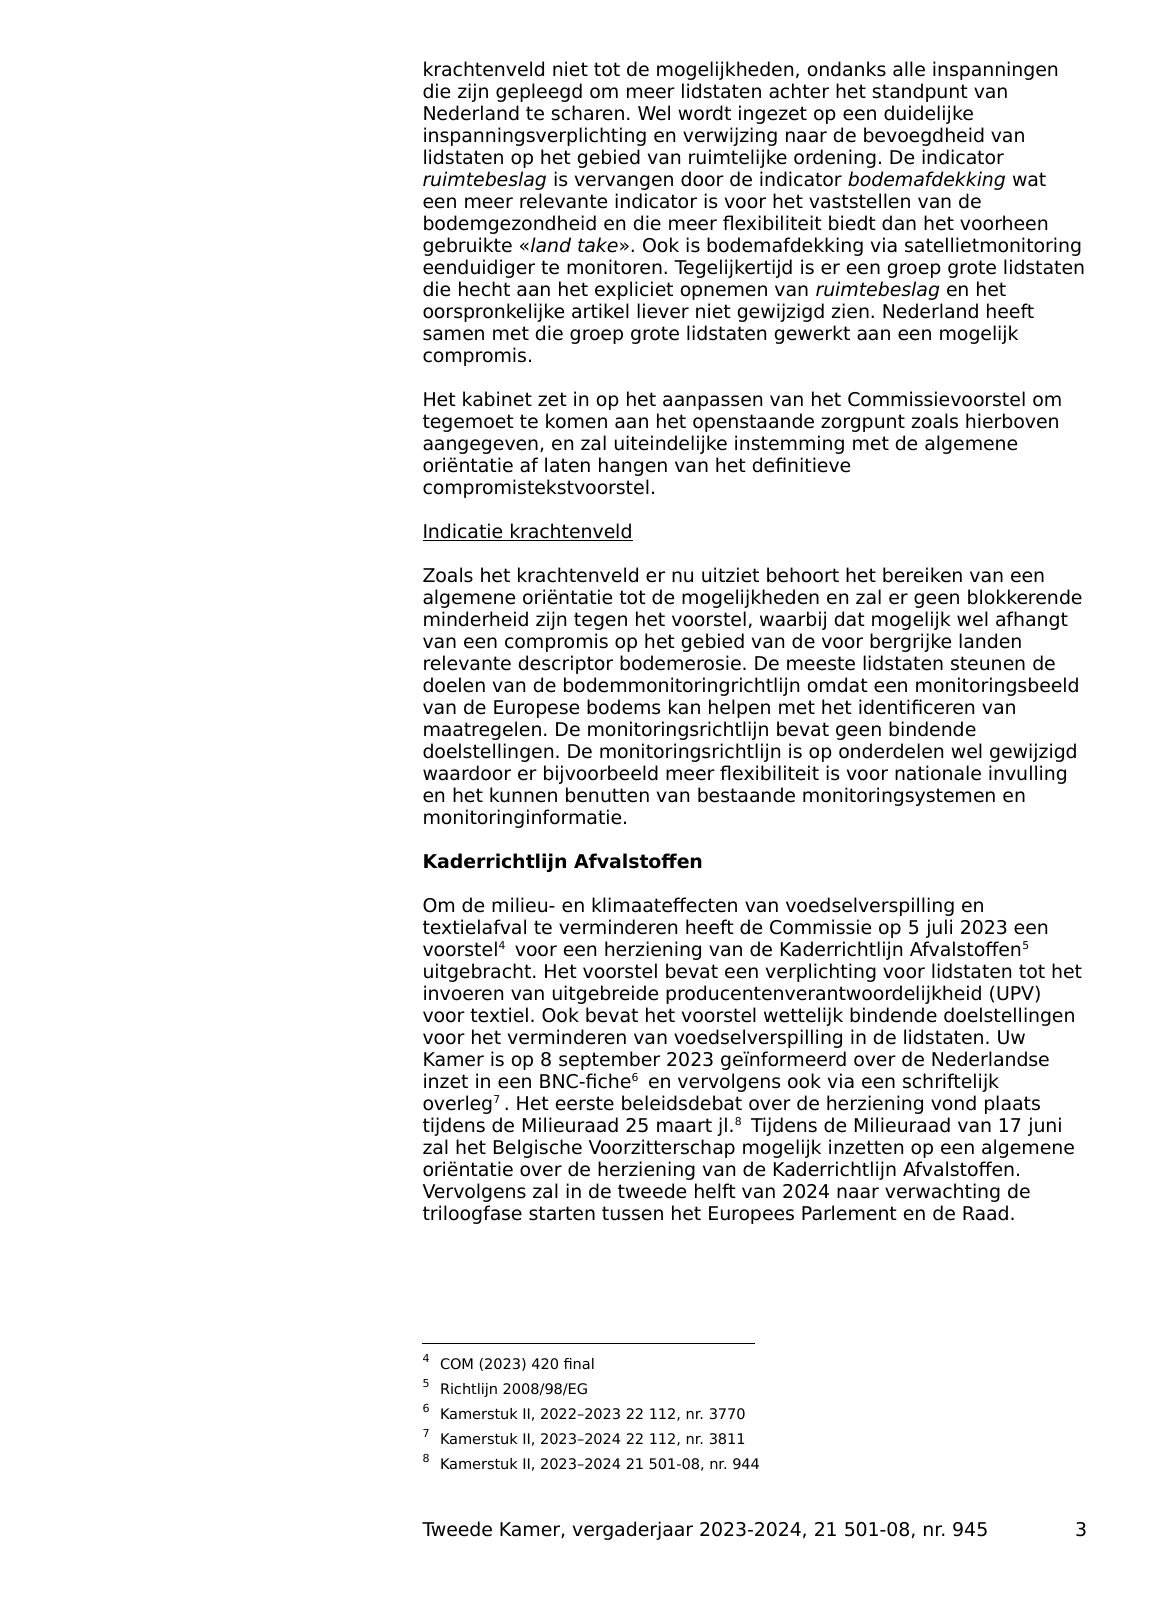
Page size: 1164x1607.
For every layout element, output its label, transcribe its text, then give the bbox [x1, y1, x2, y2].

text Richtlijn 2008/98/EG [422, 1377, 1087, 1399]
text COM (2023) 420 final [422, 1352, 1087, 1374]
subtitle Kaderrichtlijn Afvalstoffen [422, 851, 1087, 873]
text Het kabinet zet in op het aanpassen van het Commissievoorstel om tegemoet te komen aan het openstaande zorgpunt zoals hierboven aangegeven, en zal uiteindelijke instemming met de algemene oriëntatie af laten hangen van het definitieve compromistekstvoorstel. [422, 389, 1087, 499]
text Kamerstuk II, 2022–2023 22 112, nr. 3770 [422, 1402, 1087, 1424]
subtitle Indicatie krachtenveld [422, 521, 1087, 543]
text Kamerstuk II, 2023–2024 22 112, nr. 3811 [422, 1427, 1087, 1449]
text Kamerstuk II, 2023–2024 21 501-08, nr. 944 [422, 1452, 1087, 1474]
text Om de milieu- en klimaateffecten van voedselverspilling en textielafval te verminderen heeft de Commissie op 5 juli 2023 een voorstel voor een herziening van de Kaderrichtlijn Afvalstoffen uitgebracht. Het voorstel bevat een verplichting voor lidstaten tot het invoeren van uitgebreide producentenverantwoordelijkheid (UPV) voor textiel. Ook bevat het voorstel wettelijk bindende doelstellingen voor het verminderen van voedselverspilling in de lidstaten. Uw Kamer is op 8 september 2023 geïnformeerd over de Nederlandse inzet in een BNC-fiche en vervolgens ook via een schriftelijk overleg. Het eerste beleidsdebat over de herziening vond plaats tijdens de Milieuraad 25 maart jl. Tijdens de Milieuraad van 17 juni zal het Belgische Voorzitterschap mogelijk inzetten op een algemene oriëntatie over de herziening van de Kaderrichtlijn Afvalstoffen. Vervolgens zal in de tweede helft van 2024 naar verwachting de triloogfase starten tussen het Europees Parlement en de Raad. [422, 895, 1087, 1225]
text krachtenveld niet tot de mogelijkheden, ondanks alle inspanningen die zijn gepleegd om meer lidstaten achter het standpunt van Nederland te scharen. Wel wordt ingezet op een duidelijke inspanningsverplichting en verwijzing naar de bevoegdheid van lidstaten op het gebied van ruimtelijke ordening. De indicator ruimtebeslag is vervangen door de indicator bodemafdekking wat een meer relevante indicator is voor het vaststellen van de bodemgezondheid en die meer flexibiliteit biedt dan het voorheen gebruikte «land take». Ook is bodemafdekking via satellietmonitoring eenduidiger te monitoren. Tegelijkertijd is er een groep grote lidstaten die hecht aan het expliciet opnemen van ruimtebeslag en het oorspronkelijke artikel liever niet gewijzigd zien. Nederland heeft samen met die groep grote lidstaten gewerkt aan een mogelijk compromis. [422, 59, 1087, 367]
text Zoals het krachtenveld er nu uitziet behoort het bereiken van een algemene oriëntatie tot de mogelijkheden en zal er geen blokkerende minderheid zijn tegen het voorstel, waarbij dat mogelijk wel afhangt van een compromis op het gebied van de voor bergrijke landen relevante descriptor bodemerosie. De meeste lidstaten steunen de doelen van de bodemmonitoringrichtlijn omdat een monitoringsbeeld van de Europese bodems kan helpen met het identificeren van maatregelen. De monitoringsrichtlijn bevat geen bindende doelstellingen. De monitoringsrichtlijn is op onderdelen wel gewijzigd waardoor er bijvoorbeeld meer flexibiliteit is voor nationale invulling en het kunnen benutten van bestaande monitoringsystemen en monitoringinformatie. [422, 565, 1087, 829]
